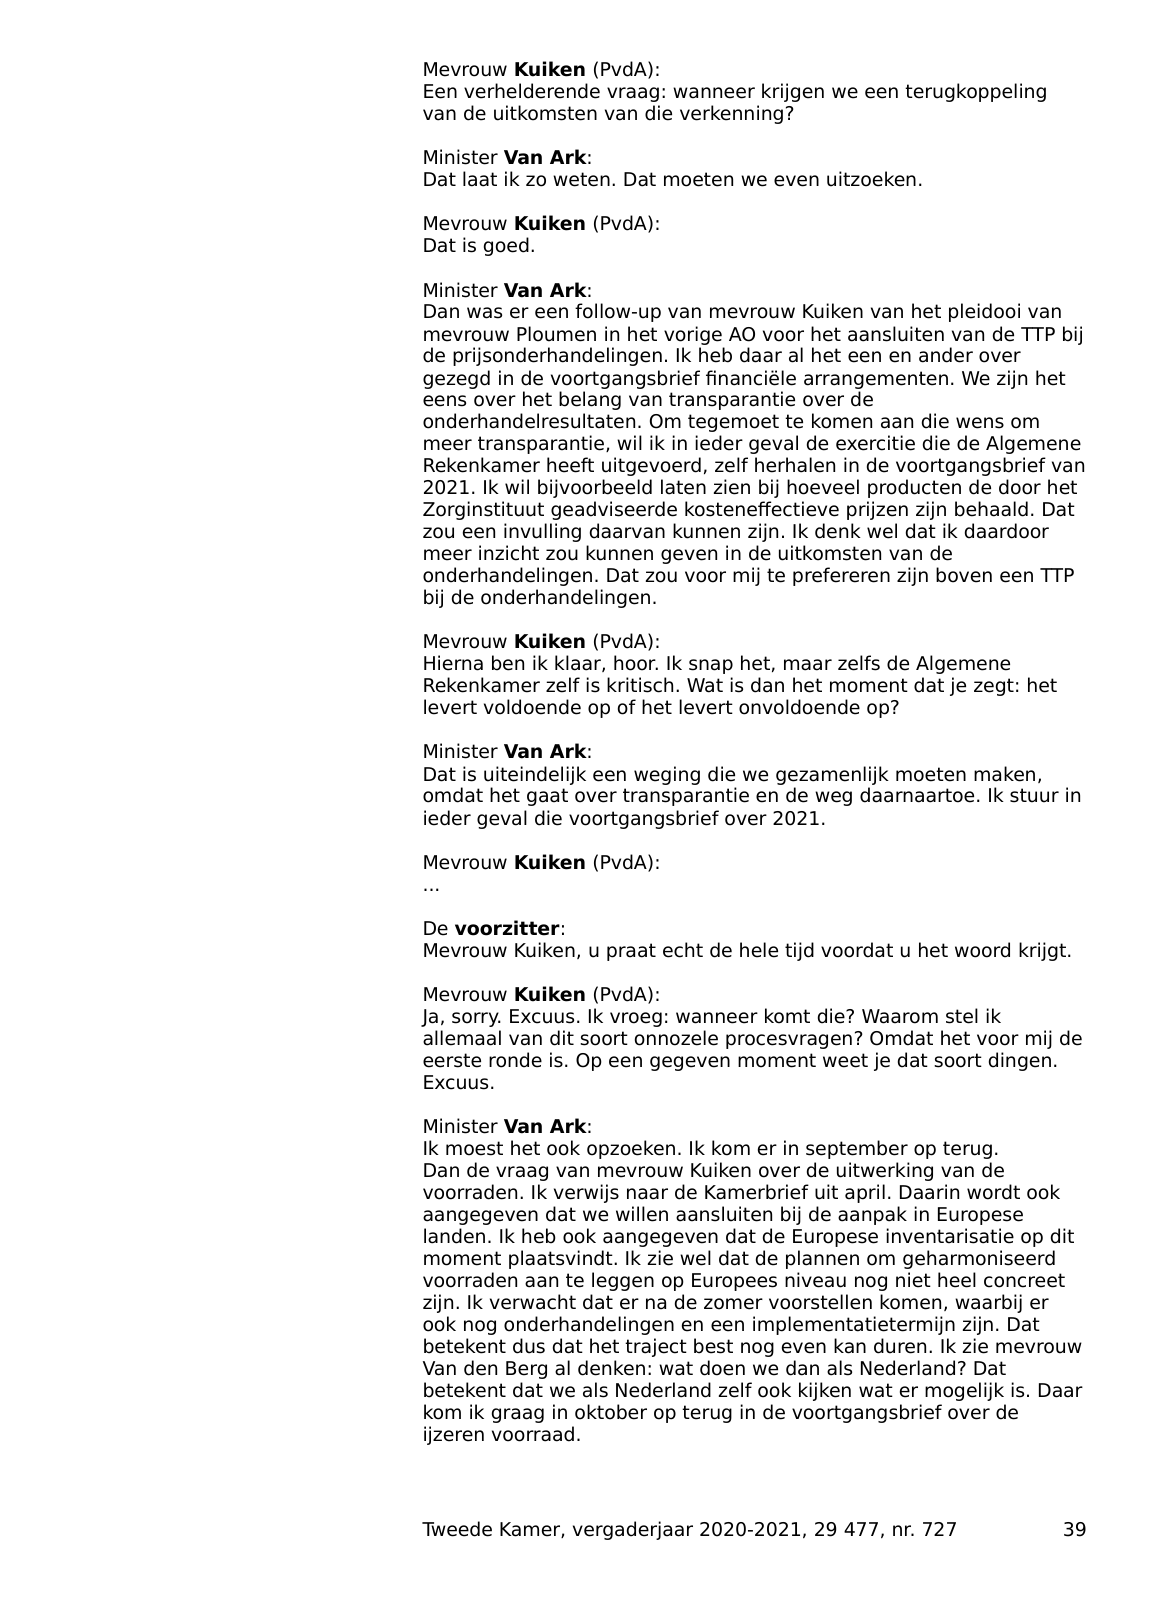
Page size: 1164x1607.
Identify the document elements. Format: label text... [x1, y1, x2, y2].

text Dat laat ik zo weten. Dat moeten we even uitzoeken. [422, 169, 1087, 191]
text De voorzitter: [422, 918, 1087, 940]
text Mevrouw Kuiken (PvdA): [422, 852, 1087, 873]
text ... [422, 873, 1087, 896]
text Een verhelderende vraag: wanneer krijgen we een terugkoppeling van de uitkomsten van die verkenning? [422, 81, 1087, 125]
text Minister Van Ark: [422, 1116, 1087, 1138]
text Dan was er een follow-up van mevrouw Kuiken van het pleidooi van mevrouw Ploumen in het vorige AO voor het aansluiten van de TTP bij de prijsonderhandelingen. Ik heb daar al het een en ander over gezegd in de voortgangsbrief financiële arrangementen. We zijn het eens over het belang van transparantie over de onderhandelresultaten. Om tegemoet te komen aan die wens om meer transparantie, wil ik in ieder geval de exercitie die de Algemene Rekenkamer heeft uitgevoerd, zelf herhalen in de voortgangsbrief van 2021. Ik wil bijvoorbeeld laten zien bij hoeveel producten de door het Zorginstituut geadviseerde kosteneffectieve prijzen zijn behaald. Dat zou een invulling daarvan kunnen zijn. Ik denk wel dat ik daardoor meer inzicht zou kunnen geven in de uitkomsten van de onderhandelingen. Dat zou voor mij te prefereren zijn boven een TTP bij de onderhandelingen. [422, 301, 1087, 609]
text Mevrouw Kuiken (PvdA): [422, 213, 1087, 235]
text Ja, sorry. Excuus. Ik vroeg: wanneer komt die? Waarom stel ik allemaal van dit soort onnozele procesvragen? Omdat het voor mij de eerste ronde is. Op een gegeven moment weet je dat soort dingen. Excuus. [422, 1006, 1087, 1094]
text Minister Van Ark: [422, 147, 1087, 169]
text Hierna ben ik klaar, hoor. Ik snap het, maar zelfs de Algemene Rekenkamer zelf is kritisch. Wat is dan het moment dat je zegt: het levert voldoende op of het levert onvoldoende op? [422, 653, 1087, 719]
text Mevrouw Kuiken, u praat echt de hele tijd voordat u het woord krijgt. [422, 940, 1087, 962]
text Mevrouw Kuiken (PvdA): [422, 984, 1087, 1006]
text Dan de vraag van mevrouw Kuiken over de uitwerking van de voorraden. Ik verwijs naar de Kamerbrief uit april. Daarin wordt ook aangegeven dat we willen aansluiten bij de aanpak in Europese landen. Ik heb ook aangegeven dat de Europese inventarisatie op dit moment plaatsvindt. Ik zie wel dat de plannen om geharmoniseerd voorraden aan te leggen op Europees niveau nog niet heel concreet zijn. Ik verwacht dat er na de zomer voorstellen komen, waarbij er ook nog onderhandelingen en een implementatietermijn zijn. Dat betekent dus dat het traject best nog even kan duren. Ik zie mevrouw Van den Berg al denken: wat doen we dan als Nederland? Dat betekent dat we als Nederland zelf ook kijken wat er mogelijk is. Daar kom ik graag in oktober op terug in de voortgangsbrief over de ijzeren voorraad. [422, 1160, 1087, 1446]
text Dat is goed. [422, 235, 1087, 257]
text Minister Van Ark: [422, 741, 1087, 763]
text Mevrouw Kuiken (PvdA): [422, 59, 1087, 81]
text Dat is uiteindelijk een weging die we gezamenlijk moeten maken, omdat het gaat over transparantie en de weg daarnaartoe. Ik stuur in ieder geval die voortgangsbrief over 2021. [422, 763, 1087, 829]
text Ik moest het ook opzoeken. Ik kom er in september op terug. [422, 1138, 1087, 1160]
text Minister Van Ark: [422, 279, 1087, 301]
text Mevrouw Kuiken (PvdA): [422, 631, 1087, 653]
